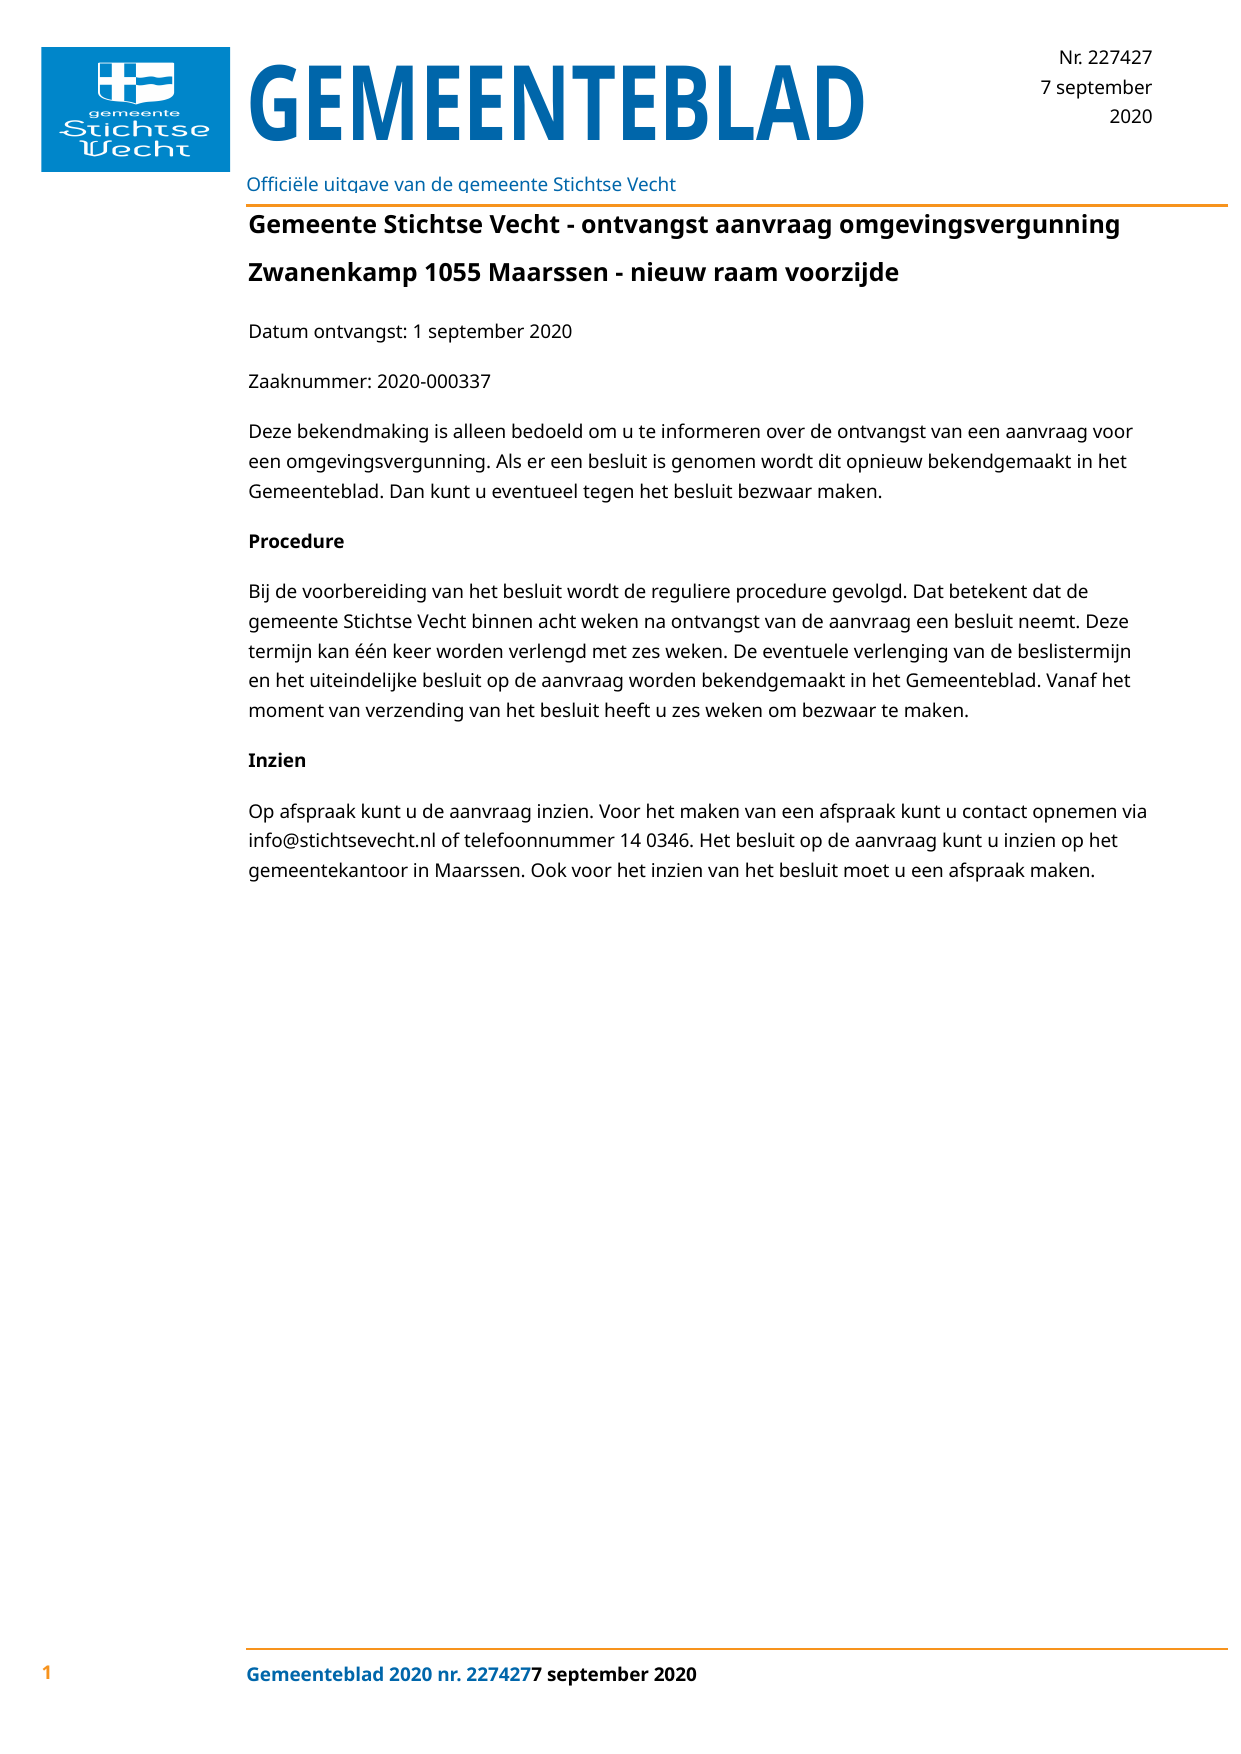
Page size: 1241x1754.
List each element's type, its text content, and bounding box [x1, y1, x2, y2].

picture [137, 63, 174, 103]
text Zaaknummer: 2020-000337 [248, 368, 1152, 394]
text Procedure [248, 528, 1152, 554]
text Datum ontvangst: 1 september 2020 [248, 318, 1152, 344]
text Op afspraak kunt u de aanvraag inzien. Voor het maken van een afspraak kunt u contact opnemen via info@stichtsevecht.nl of telefoonnummer 14 0346. Het besluit op de aanvraag kunt u inzien op het gemeentekantoor in Maarssen. Ook voor het inzien van het besluit moet u een afspraak maken. [248, 798, 1152, 883]
picture [99, 63, 135, 101]
text Bij de voorbereiding van het besluit wordt de reguliere procedure gevolgd. Dat betekent dat de gemeente Stichtse Vecht binnen acht weken na ontvangst van de aanvraag een besluit neemt. Deze termijn kan één keer worden verlengd met zes weken. De eventuele verlenging van de beslistermijn en het uiteindelijke besluit op de aanvraag worden bekendgemaakt in het Gemeenteblad. Vanaf het moment van verzending van het besluit heeft u zes weken om bezwaar te maken. [248, 579, 1152, 723]
text Deze bekendmaking is alleen bedoeld om u te informeren over de ontvangst van een aanvraag voor een omgevingsvergunning. Als er een besluit is genomen wordt dit opnieuw bekendgemaakt in het Gemeenteblad. Dan kunt u eventueel tegen het besluit bezwaar maken. [248, 419, 1152, 504]
text Inzien [248, 747, 1152, 773]
text Gemeente Stichtse Vecht - ontvangst aanvraag omgevingsvergunning Zwanenkamp 1055 Maarssen - nieuw raam voorzijde [248, 207, 1152, 288]
